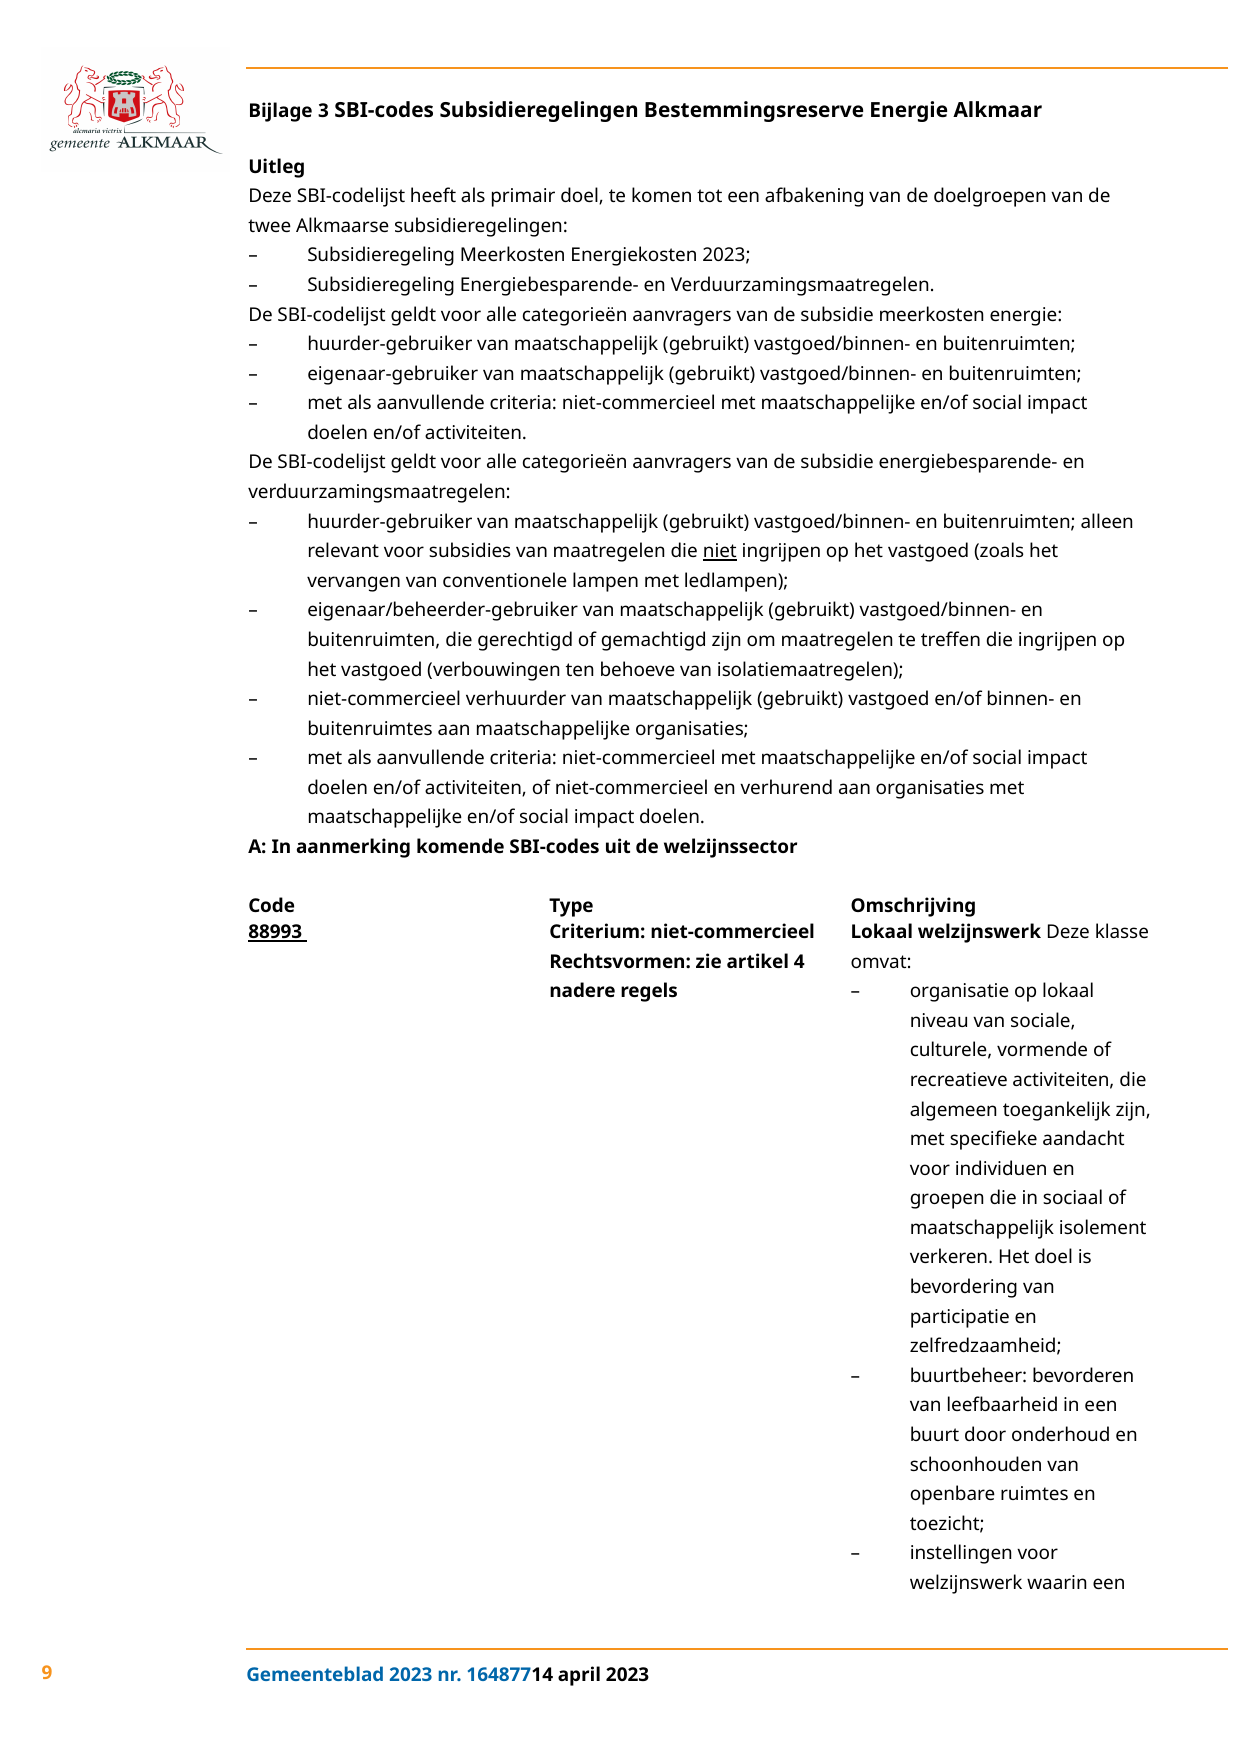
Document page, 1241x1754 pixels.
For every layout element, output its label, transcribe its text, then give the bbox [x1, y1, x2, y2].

list niet-commercieel verhuurder van maatschappelijk (gebruikt) vastgoed en/of binnen- en buitenruimtes aan maatschappelijke organisaties; [248, 685, 1152, 741]
text A: In aanmerking komende SBI-codes uit de welzijnssector [248, 833, 1152, 859]
table_cell Criterium: niet-commercieel Rechtsvormen: zie artikel 4 nadere regels [549, 918, 850, 1595]
text De SBI-codelijst geldt voor alle categorieën aanvragers van de subsidie meerkosten energie: [248, 301, 1152, 327]
table_header Type [549, 893, 850, 918]
list huurder-gebruiker van maatschappelijk (gebruikt) vastgoed/binnen- en buitenruimten; [248, 330, 1152, 356]
text Bijlage 3 SBI-codes Subsidieregelingen Bestemmingsreserve Energie Alkmaar [248, 95, 1152, 123]
text De SBI-codelijst geldt voor alle categorieën aanvragers van de subsidie energiebesparende- en verduurzamingsmaatregelen: [248, 449, 1152, 504]
list eigenaar-gebruiker van maatschappelijk (gebruikt) vastgoed/binnen- en buitenruimten; [248, 360, 1152, 386]
table_header Omschrijving [850, 893, 1152, 918]
list huurder-gebruiker van maatschappelijk (gebruikt) vastgoed/binnen- en buitenruimten; alleen relevant voor subsidies van maatregelen die niet ingrijpen op het vastgoed (zoals het vervangen van conventionele lampen met ledlampen); [248, 508, 1152, 593]
list Subsidieregeling Energiebesparende- en Verduurzamingsmaatregelen. [248, 271, 1152, 297]
list Subsidieregeling Meerkosten Energiekosten 2023; [248, 242, 1152, 267]
list met als aanvullende criteria: niet-commercieel met maatschappelijke en/of social impact doelen en/of activiteiten, of niet-commercieel en verhurend aan organisaties met maatschappelijke en/of social impact doelen. [248, 744, 1152, 829]
table_cell Lokaal welzijnswerk Deze klasse omvat: organisatie op lokaal niveau van sociale, culturele, vormende of recreatieve activiteiten, die algemeen toegankelijk zijn, met specifieke aandacht voor individuen en groepen die in sociaal of maatschappelijk isolement verkeren. Het doel is bevordering van participatie en zelfredzaamheid; buurtbeheer: bevorderen van leefbaarheid in een buurt door onderhoud en schoonhouden van openbare ruimtes en toezicht; instellingen voor welzijnswerk waarin een [850, 918, 1152, 1595]
table_cell 88993 [248, 918, 549, 1595]
text Uitleg [248, 153, 1152, 179]
list eigenaar/beheerder-gebruiker van maatschappelijk (gebruikt) vastgoed/binnen- en buitenruimten, die gerechtigd of gemachtigd zijn om maatregelen te treffen die ingrijpen op het vastgoed (verbouwingen ten behoeve van isolatiemaatregelen); [248, 597, 1152, 682]
list met als aanvullende criteria: niet-commercieel met maatschappelijke en/of social impact doelen en/of activiteiten. [248, 389, 1152, 445]
picture [41, 47, 231, 172]
text Deze SBI-codelijst heeft als primair doel, te komen tot een afbakening van de doelgroepen van de twee Alkmaarse subsidieregelingen: [248, 182, 1152, 238]
table_header Code [248, 893, 549, 918]
